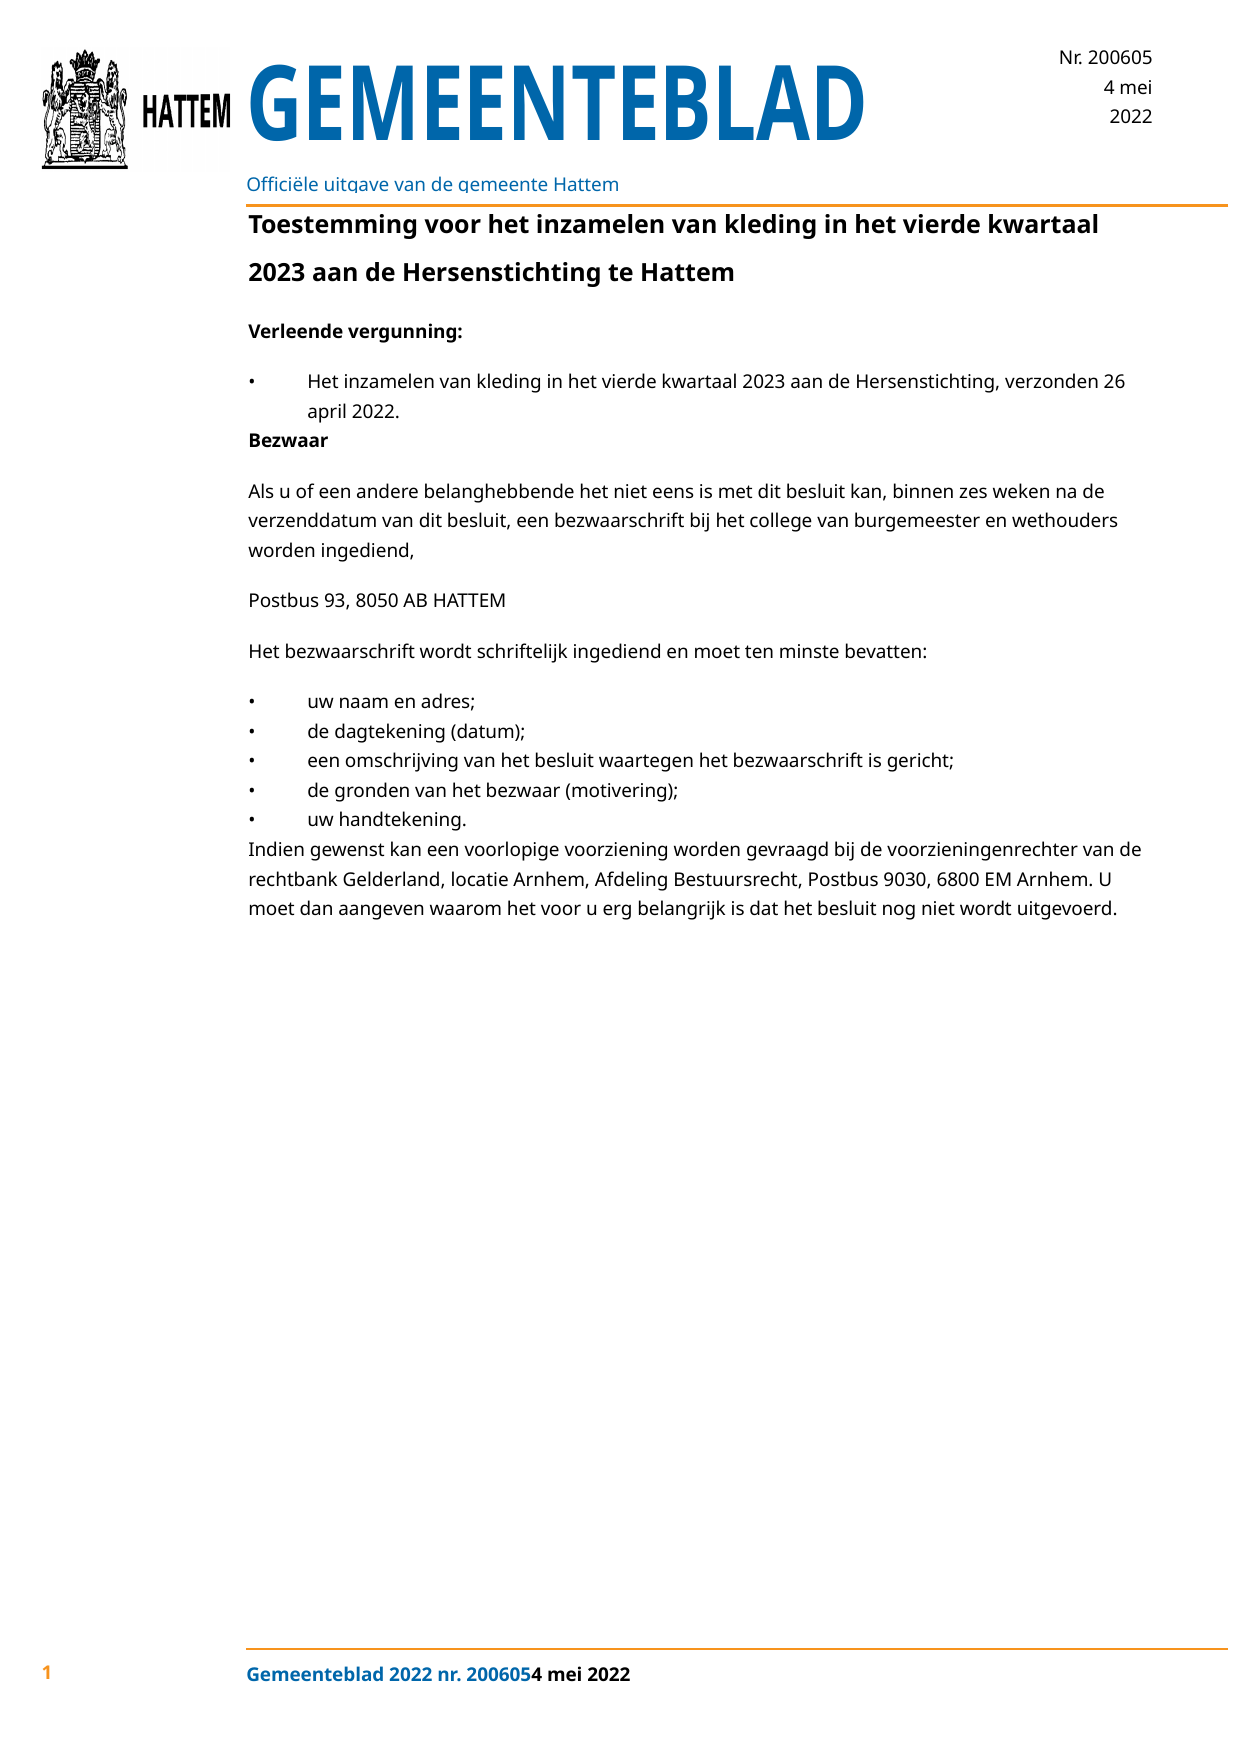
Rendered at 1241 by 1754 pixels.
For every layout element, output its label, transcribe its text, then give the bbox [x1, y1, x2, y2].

text Als u of een andere belanghebbende het niet eens is met dit besluit kan, binnen zes weken na de verzenddatum van dit besluit, een bezwaarschrift bij het college van burgemeester en wethouders worden ingediend, [248, 478, 1152, 563]
text Bezwaar [248, 427, 1152, 453]
list uw naam en adres; [248, 688, 1152, 714]
text Toestemming voor het inzamelen van kleding in het vierde kwartaal 2023 aan de Hersenstichting te Hattem [248, 207, 1152, 288]
list de dagtekening (datum); [248, 718, 1152, 744]
text Indien gewenst kan een voorlopige voorziening worden gevraagd bij de voorzieningenrechter van de rechtbank Gelderland, locatie Arnhem, Afdeling Bestuursrecht, Postbus 9030, 6800 EM Arnhem. U moet dan aangeven waarom het voor u erg belangrijk is dat het besluit nog niet wordt uitgevoerd. [248, 836, 1152, 921]
list de gronden van het bezwaar (motivering); [248, 777, 1152, 803]
text Verleende vergunning: [248, 318, 1152, 344]
list Het inzamelen van kleding in het vierde kwartaal 2023 aan de Hersenstichting, verzonden 26 april 2022. [248, 368, 1152, 424]
list uw handtekening. [248, 807, 1152, 832]
picture [41, 47, 231, 172]
list een omschrijving van het besluit waartegen het bezwaarschrift is gericht; [248, 747, 1152, 773]
text Postbus 93, 8050 AB HATTEM [248, 587, 1152, 613]
text Het bezwaarschrift wordt schriftelijk ingediend en moet ten minste bevatten: [248, 638, 1152, 664]
